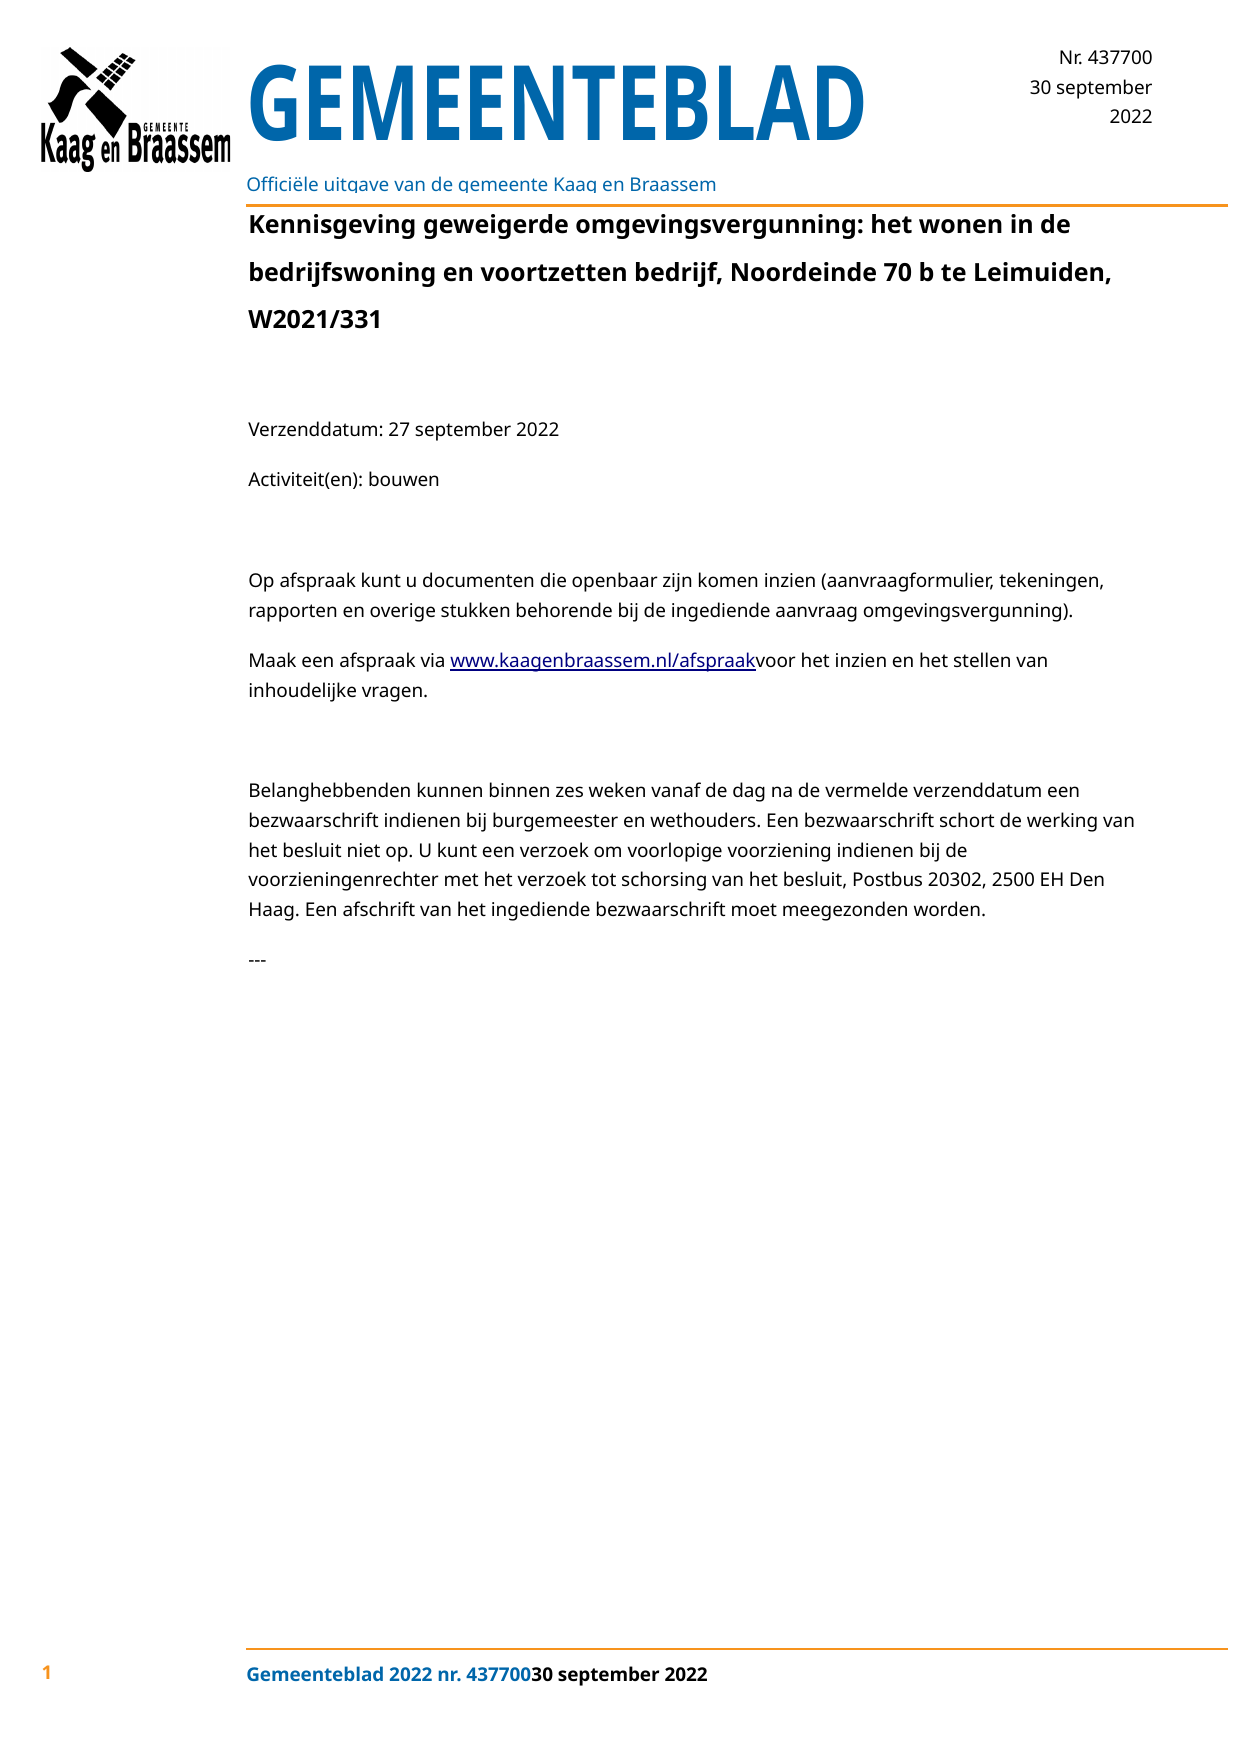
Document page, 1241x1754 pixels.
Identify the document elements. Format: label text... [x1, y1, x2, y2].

text --- [248, 946, 1152, 972]
text Belanghebbenden kunnen binnen zes weken vanaf de dag na de vermelde verzenddatum een bezwaarschrift indienen bij burgemeester en wethouders. Een bezwaarschrift schort de werking van het besluit niet op. U kunt een verzoek om voorlopige voorziening indienen bij de voorzieningenrechter met het verzoek tot schorsing van het besluit, Postbus 20302, 2500 EH Den Haag. Een afschrift van het ingediende bezwaarschrift moet meegezonden worden. [248, 778, 1152, 922]
picture [41, 47, 231, 172]
text Activiteit(en): bouwen [248, 466, 1152, 492]
text Kennisgeving geweigerde omgevingsvergunning: het wonen in de bedrijfswoning en voortzetten bedrijf, Noordeinde 70 b te Leimuiden, W2021/331 [248, 207, 1152, 336]
text Op afspraak kunt u documenten die openbaar zijn komen inzien (aanvraagformulier, tekeningen, rapporten en overige stukken behorende bij de ingediende aanvraag omgevingsvergunning). [248, 567, 1152, 622]
text Verzenddatum: 27 september 2022 [248, 416, 1152, 442]
text Maak een afspraak via www.kaagenbraassem.nl/afspraakvoor het inzien en het stellen van inhoudelijke vragen. [248, 647, 1152, 702]
